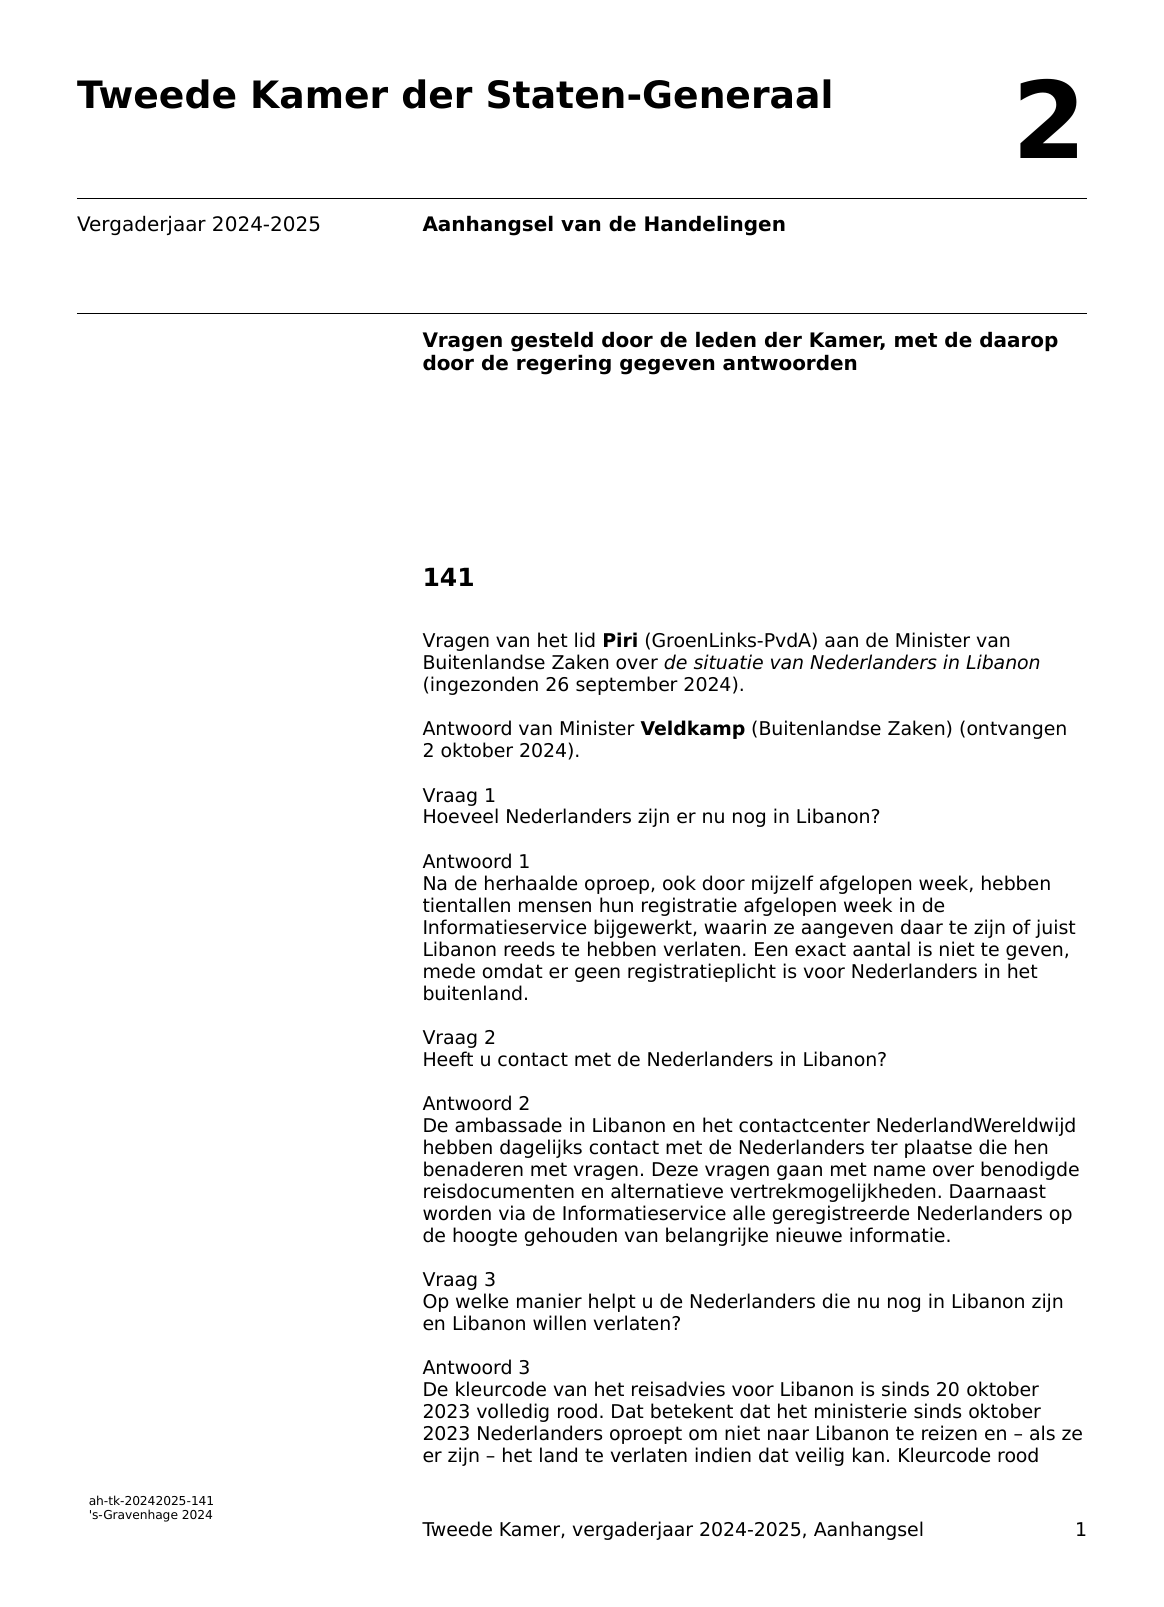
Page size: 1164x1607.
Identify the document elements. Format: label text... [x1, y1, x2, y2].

table_cell [77, 314, 422, 375]
text Vragen van het lid Piri (GroenLinks-PvdA) aan de Minister van Buitenlandse Zaken over de situatie van Nederlanders in Libanon (ingezonden 26 september 2024). [422, 630, 1087, 696]
text Antwoord 3 [422, 1357, 1087, 1379]
text Heeft u contact met de Nederlanders in Libanon? [422, 1049, 1087, 1071]
table_header 2 [886, 59, 1087, 198]
text 141 [422, 563, 1087, 592]
table_cell Vragen gesteld door de leden der Kamer, met de daarop door de regering gegeven antwoorden [422, 314, 1087, 375]
table_cell Vergaderjaar 2024-2025 [77, 199, 422, 313]
text Hoeveel Nederlanders zijn er nu nog in Libanon? [422, 806, 1087, 828]
text Vraag 2 [422, 1027, 1087, 1049]
text Vraag 3 [422, 1269, 1087, 1291]
text De ambassade in Libanon en het contactcenter NederlandWereldwijd hebben dagelijks contact met de Nederlanders ter plaatse die hen benaderen met vragen. Deze vragen gaan met name over benodigde reisdocumenten en alternatieve vertrekmogelijkheden. Daarnaast worden via de Informatieservice alle geregistreerde Nederlanders op de hoogte gehouden van belangrijke nieuwe informatie. [422, 1115, 1087, 1247]
text Na de herhaalde oproep, ook door mijzelf afgelopen week, hebben tientallen mensen hun registratie afgelopen week in de Informatieservice bijgewerkt, waarin ze aangeven daar te zijn of juist Libanon reeds te hebben verlaten. Een exact aantal is niet te geven, mede omdat er geen registratieplicht is voor Nederlanders in het buitenland. [422, 873, 1087, 1004]
text ah-tk-20242025-141 [88, 1494, 323, 1508]
text Op welke manier helpt u de Nederlanders die nu nog in Libanon zijn en Libanon willen verlaten? [422, 1291, 1087, 1335]
text Antwoord 1 [422, 851, 1087, 873]
text Antwoord van Minister Veldkamp (Buitenlandse Zaken) (ontvangen 2 oktober 2024). [422, 718, 1087, 762]
text Antwoord 2 [422, 1093, 1087, 1115]
text Vraag 1 [422, 784, 1087, 806]
text De kleurcode van het reisadvies voor Libanon is sinds 20 oktober 2023 volledig rood. Dat betekent dat het ministerie sinds oktober 2023 Nederlanders oproept om niet naar Libanon te reizen en – als ze er zijn – het land te verlaten indien dat veilig kan. Kleurcode rood [422, 1379, 1087, 1467]
table_header Tweede Kamer der Staten-Generaal [77, 59, 886, 198]
table_cell Aanhangsel van de Handelingen [422, 199, 1087, 313]
text 's-Gravenhage 2024 [88, 1508, 323, 1522]
